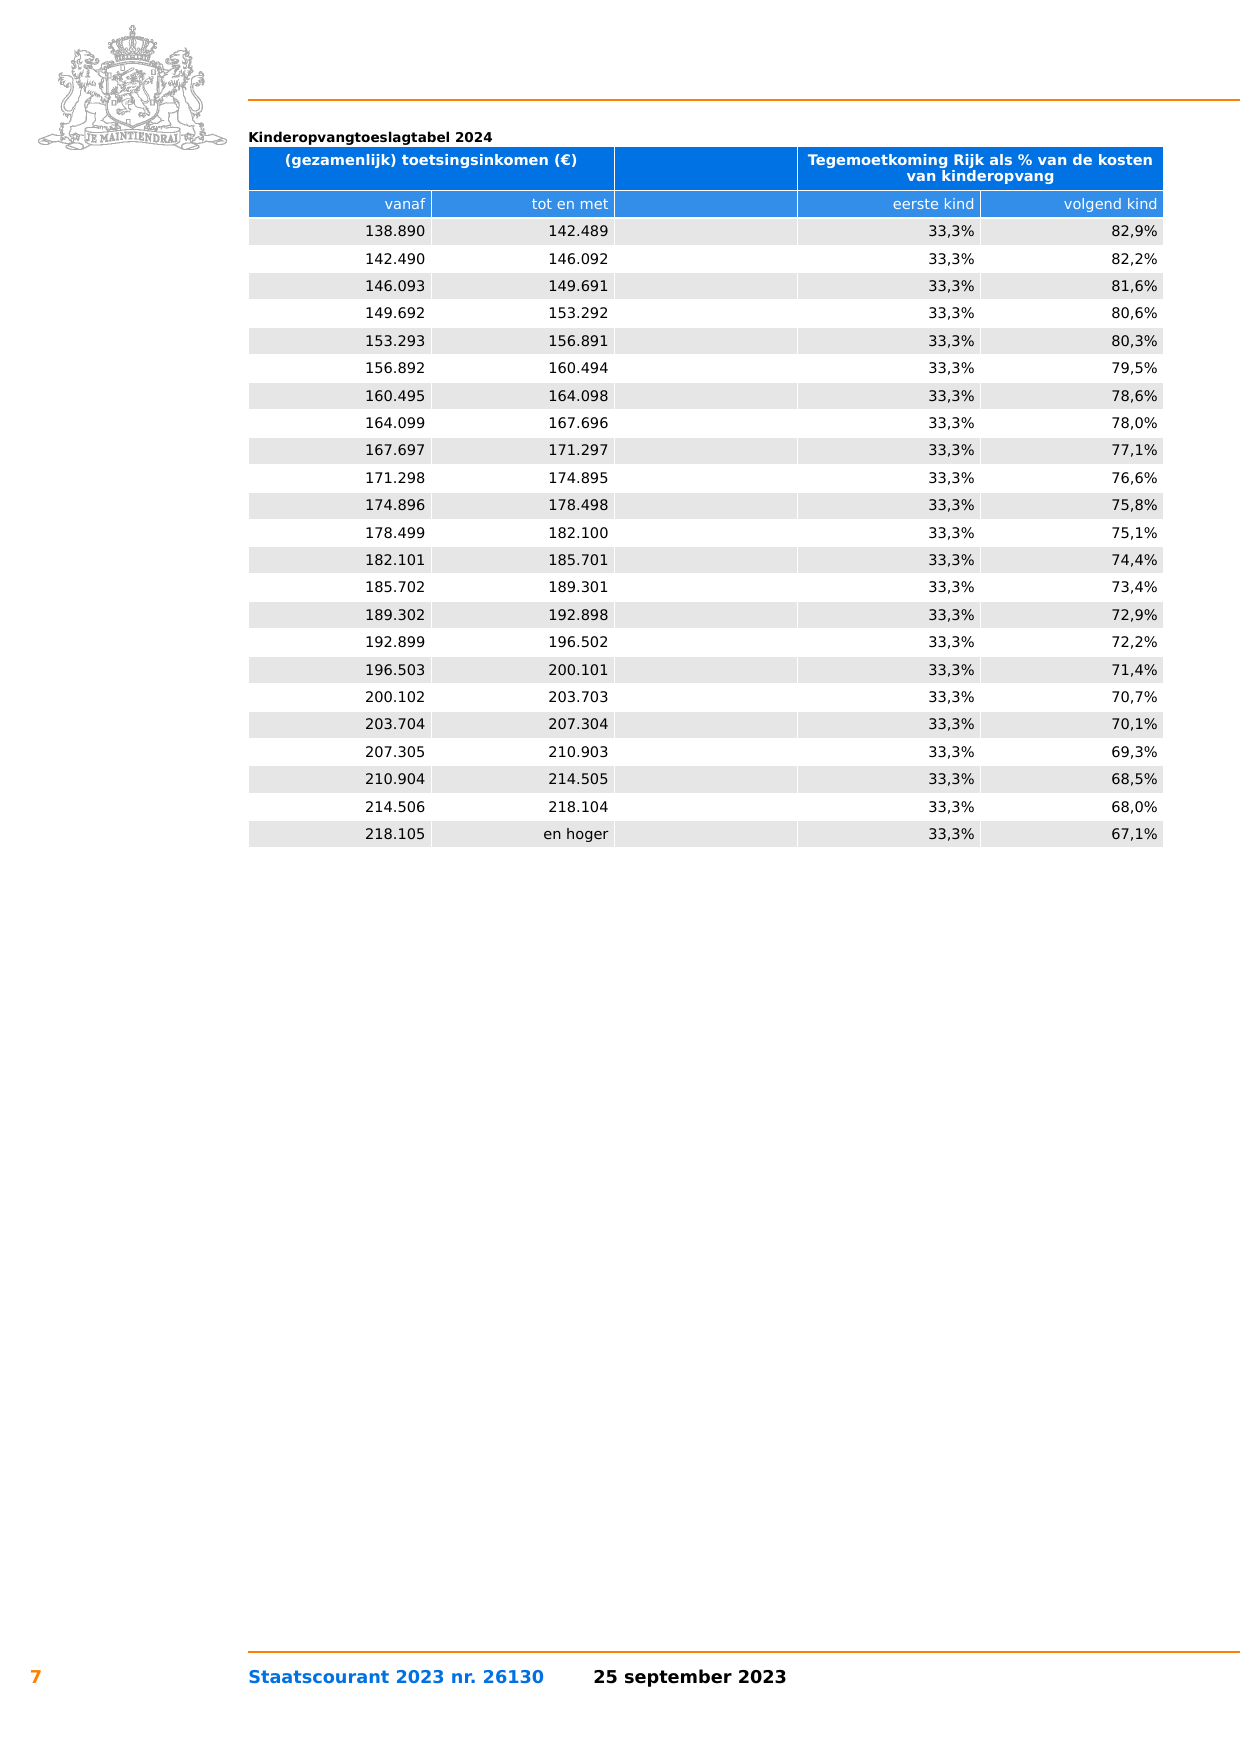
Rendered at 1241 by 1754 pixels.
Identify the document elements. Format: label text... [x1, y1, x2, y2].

table_cell 174.896 [249, 493, 431, 519]
table_cell [615, 657, 797, 683]
table_cell [615, 712, 797, 738]
table_cell 160.494 [432, 355, 614, 382]
table_cell 33,3% [798, 465, 980, 491]
table_cell 75,1% [981, 520, 1163, 546]
table_cell 200.102 [249, 684, 431, 711]
table_cell 78,0% [981, 410, 1163, 437]
table_cell 146.092 [432, 246, 614, 272]
table_cell 67,1% [981, 821, 1163, 847]
table_cell 76,6% [981, 465, 1163, 491]
table_cell 80,6% [981, 301, 1163, 327]
table_cell [615, 438, 797, 464]
table_cell 75,8% [981, 493, 1163, 519]
table_cell 68,0% [981, 794, 1163, 820]
table_cell 33,3% [798, 520, 980, 546]
table_cell 160.495 [249, 383, 431, 409]
table_cell 218.104 [432, 794, 614, 820]
table_cell 33,3% [798, 684, 980, 711]
table_cell 164.098 [432, 383, 614, 409]
table_cell 207.305 [249, 739, 431, 765]
table_cell 142.489 [432, 219, 614, 245]
table_cell 182.101 [249, 547, 431, 573]
table_cell 196.502 [432, 629, 614, 656]
table_cell [615, 602, 797, 628]
table_cell 33,3% [798, 383, 980, 409]
table_cell [615, 493, 797, 519]
table_cell 70,7% [981, 684, 1163, 711]
table_cell 82,2% [981, 246, 1163, 272]
table_cell [615, 575, 797, 601]
table_cell 33,3% [798, 629, 980, 656]
table_cell 81,6% [981, 273, 1163, 299]
table_cell 146.093 [249, 273, 431, 299]
table_cell 192.899 [249, 629, 431, 656]
table_cell 33,3% [798, 219, 980, 245]
table_cell 33,3% [798, 575, 980, 601]
table_cell 33,3% [798, 328, 980, 354]
table_cell 203.703 [432, 684, 614, 711]
table_cell 149.691 [432, 273, 614, 299]
table_cell 138.890 [249, 219, 431, 245]
table_cell 82,9% [981, 219, 1163, 245]
table_cell 80,3% [981, 328, 1163, 354]
table_cell [615, 766, 797, 793]
table_cell 74,4% [981, 547, 1163, 573]
table_cell [615, 629, 797, 656]
table_cell 171.297 [432, 438, 614, 464]
table_cell 78,6% [981, 383, 1163, 409]
table_cell 153.292 [432, 301, 614, 327]
table_cell 174.895 [432, 465, 614, 491]
table_cell 153.293 [249, 328, 431, 354]
table_cell [615, 328, 797, 354]
picture [38, 25, 227, 150]
table_cell 68,5% [981, 766, 1163, 793]
table_cell 70,1% [981, 712, 1163, 738]
table_cell [615, 547, 797, 573]
table_cell [615, 821, 797, 847]
table_cell (gezamenlijk) toetsingsinkomen (€) [249, 147, 614, 190]
table_cell [615, 465, 797, 491]
table_cell 72,2% [981, 629, 1163, 656]
table_cell 33,3% [798, 602, 980, 628]
table_cell 156.892 [249, 355, 431, 382]
table_cell 210.904 [249, 766, 431, 793]
table_cell [615, 383, 797, 409]
table_cell 164.099 [249, 410, 431, 437]
table_cell [615, 219, 797, 245]
table_cell 182.100 [432, 520, 614, 546]
table_cell 200.101 [432, 657, 614, 683]
table_cell en hoger [432, 821, 614, 847]
table_cell 33,3% [798, 821, 980, 847]
table_cell 33,3% [798, 766, 980, 793]
table_cell 69,3% [981, 739, 1163, 765]
table_cell 142.490 [249, 246, 431, 272]
table_cell 71,4% [981, 657, 1163, 683]
table_cell 214.506 [249, 794, 431, 820]
table_cell 178.499 [249, 520, 431, 546]
table_cell 156.891 [432, 328, 614, 354]
table_cell eerste kind [798, 191, 980, 217]
table_cell 33,3% [798, 246, 980, 272]
table_cell 185.701 [432, 547, 614, 573]
table_cell 167.696 [432, 410, 614, 437]
table_cell 218.105 [249, 821, 431, 847]
table_cell [615, 301, 797, 327]
table_cell [615, 794, 797, 820]
table_cell 149.692 [249, 301, 431, 327]
table_cell 203.704 [249, 712, 431, 738]
table_cell 33,3% [798, 273, 980, 299]
table_cell 189.301 [432, 575, 614, 601]
table_cell 192.898 [432, 602, 614, 628]
table_cell 33,3% [798, 410, 980, 437]
table_cell 33,3% [798, 739, 980, 765]
table_cell 167.697 [249, 438, 431, 464]
table_cell 196.503 [249, 657, 431, 683]
table_cell 207.304 [432, 712, 614, 738]
table_cell 33,3% [798, 301, 980, 327]
table_cell 79,5% [981, 355, 1163, 382]
table_cell 185.702 [249, 575, 431, 601]
table_header Kinderopvangtoeslagtabel 2024 [248, 130, 1163, 146]
table_cell 33,3% [798, 712, 980, 738]
table_cell 189.302 [249, 602, 431, 628]
table_cell [615, 191, 797, 217]
table_cell 210.903 [432, 739, 614, 765]
table_cell [615, 739, 797, 765]
table_cell [615, 355, 797, 382]
table_cell [615, 410, 797, 437]
table_cell [615, 147, 797, 190]
table_cell Tegemoetkoming Rijk als % van de kosten van kinderopvang [798, 147, 1163, 190]
table_cell [615, 684, 797, 711]
table_cell 33,3% [798, 657, 980, 683]
table_cell tot en met [432, 191, 614, 217]
table_cell 214.505 [432, 766, 614, 793]
table_cell 77,1% [981, 438, 1163, 464]
table_cell 178.498 [432, 493, 614, 519]
table_cell vanaf [249, 191, 431, 217]
table_cell [615, 520, 797, 546]
table_cell 72,9% [981, 602, 1163, 628]
table_cell [615, 246, 797, 272]
table_cell 33,3% [798, 355, 980, 382]
table_cell 33,3% [798, 438, 980, 464]
table_cell [615, 273, 797, 299]
table_cell 33,3% [798, 794, 980, 820]
table_cell 33,3% [798, 493, 980, 519]
table_cell 73,4% [981, 575, 1163, 601]
table_cell volgend kind [981, 191, 1163, 217]
table_cell 171.298 [249, 465, 431, 491]
table_cell 33,3% [798, 547, 980, 573]
